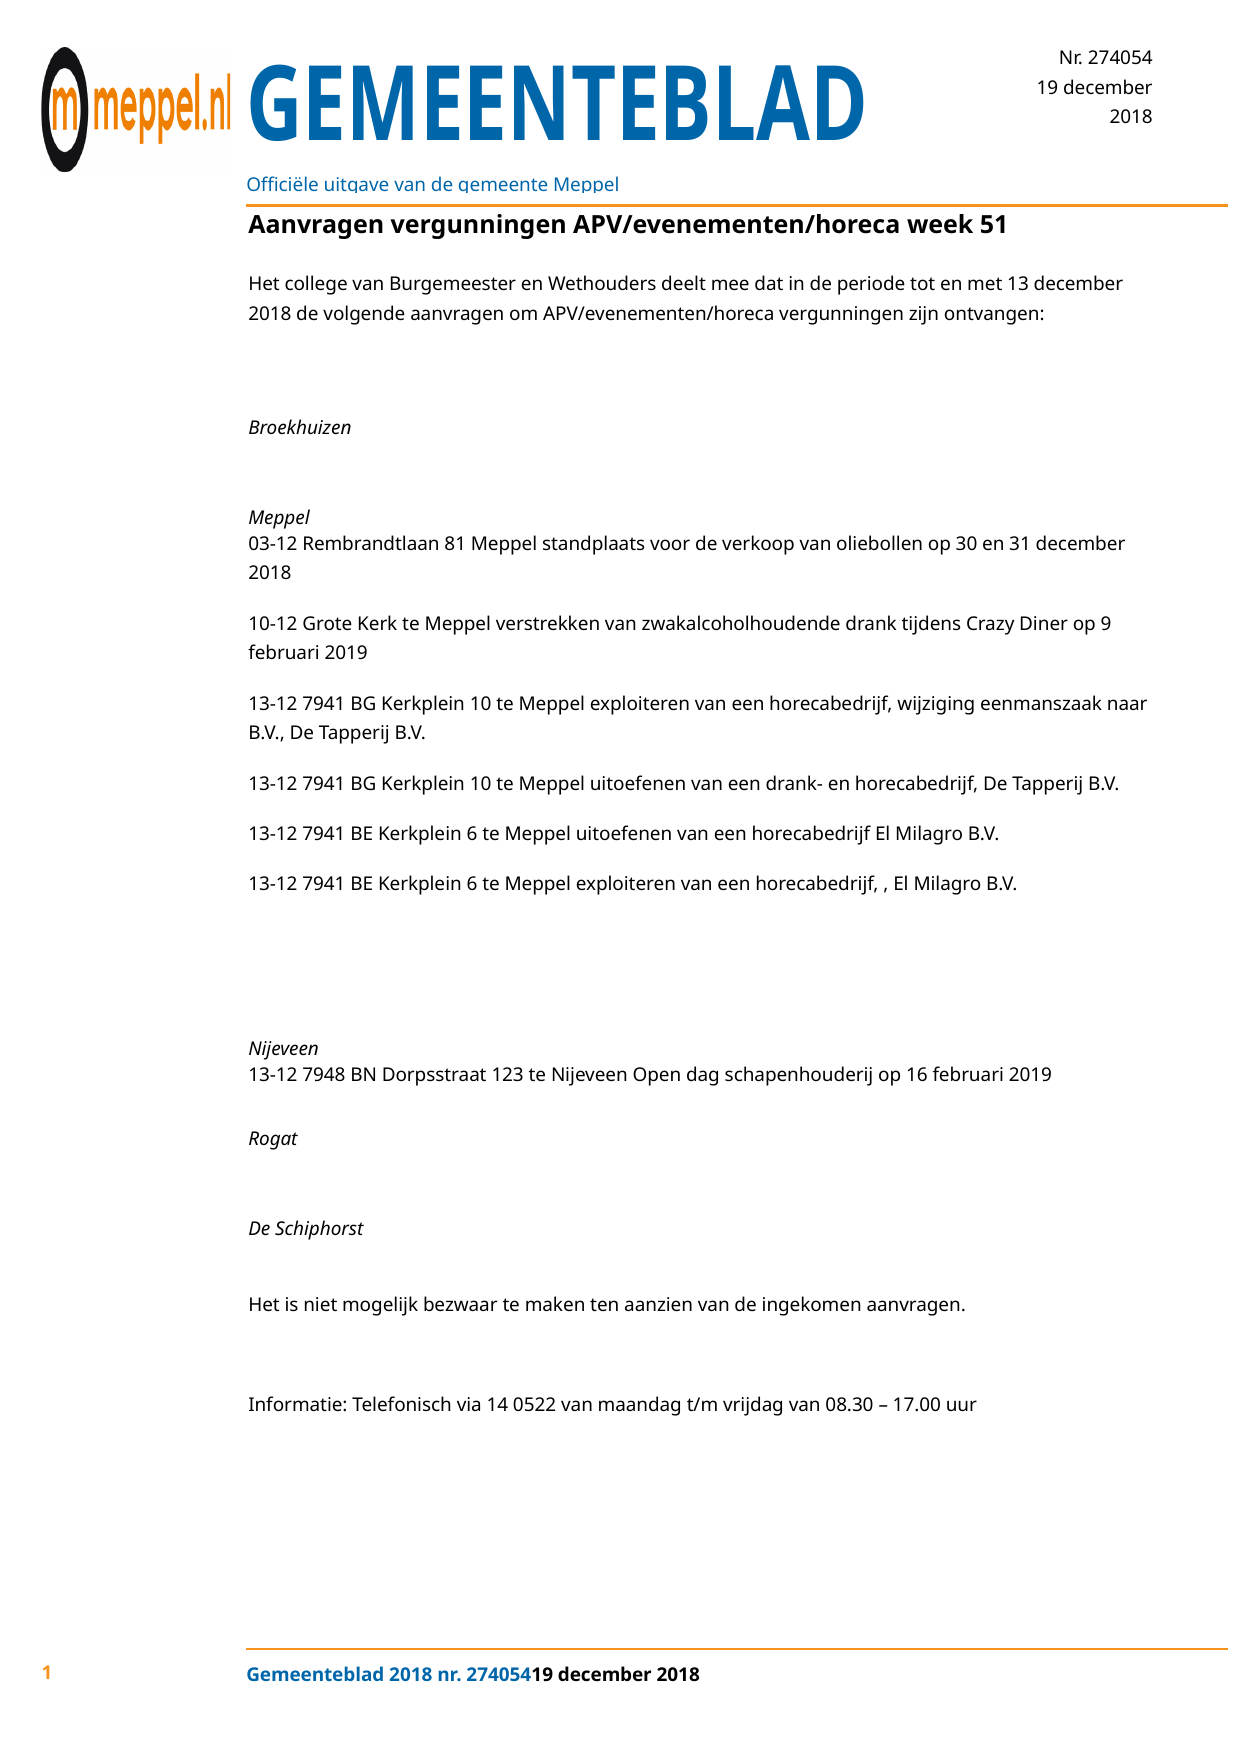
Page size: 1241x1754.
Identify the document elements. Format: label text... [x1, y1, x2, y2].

text 13-12 7941 BG Kerkplein 10 te Meppel uitoefenen van een drank- en horecabedrijf, De Tapperij B.V. [248, 770, 1152, 795]
text Nijeveen [248, 1035, 1152, 1061]
text 13-12 7941 BE Kerkplein 6 te Meppel exploiteren van een horecabedrijf, , El Milagro B.V. [248, 871, 1152, 896]
text Rogat [248, 1125, 1152, 1151]
text Informatie: Telefonisch via 14 0522 van maandag t/m vrijdag van 08.30 – 17.00 uur [248, 1392, 1152, 1417]
text Het college van Burgemeester en Wethouders deelt mee dat in de periode tot en met 13 december 2018 de volgende aanvragen om APV/evenementen/horeca vergunningen zijn ontvangen: [248, 270, 1152, 326]
text 13-12 7948 BN Dorpsstraat 123 te Nijeveen Open dag schapenhouderij op 16 februari 2019 [248, 1061, 1152, 1087]
text 13-12 7941 BE Kerkplein 6 te Meppel uitoefenen van een horecabedrijf El Milagro B.V. [248, 820, 1152, 846]
text Het is niet mogelijk bezwaar te maken ten aanzien van de ingekomen aanvragen. [248, 1291, 1152, 1317]
text De Schiphorst [248, 1215, 1152, 1240]
text Aanvragen vergunningen APV/evenementen/horeca week 51 [248, 207, 1152, 241]
text Meppel [248, 504, 1152, 530]
text Broekhuizen [248, 414, 1152, 440]
picture [41, 47, 231, 172]
text 03-12 Rembrandtlaan 81 Meppel standplaats voor de verkoop van oliebollen op 30 en 31 december 2018 [248, 530, 1152, 585]
text 10-12 Grote Kerk te Meppel verstrekken van zwakalcoholhoudende drank tijdens Crazy Diner op 9 februari 2019 [248, 610, 1152, 665]
text 13-12 7941 BG Kerkplein 10 te Meppel exploiteren van een horecabedrijf, wijziging eenmanszaak naar B.V., De Tapperij B.V. [248, 690, 1152, 745]
